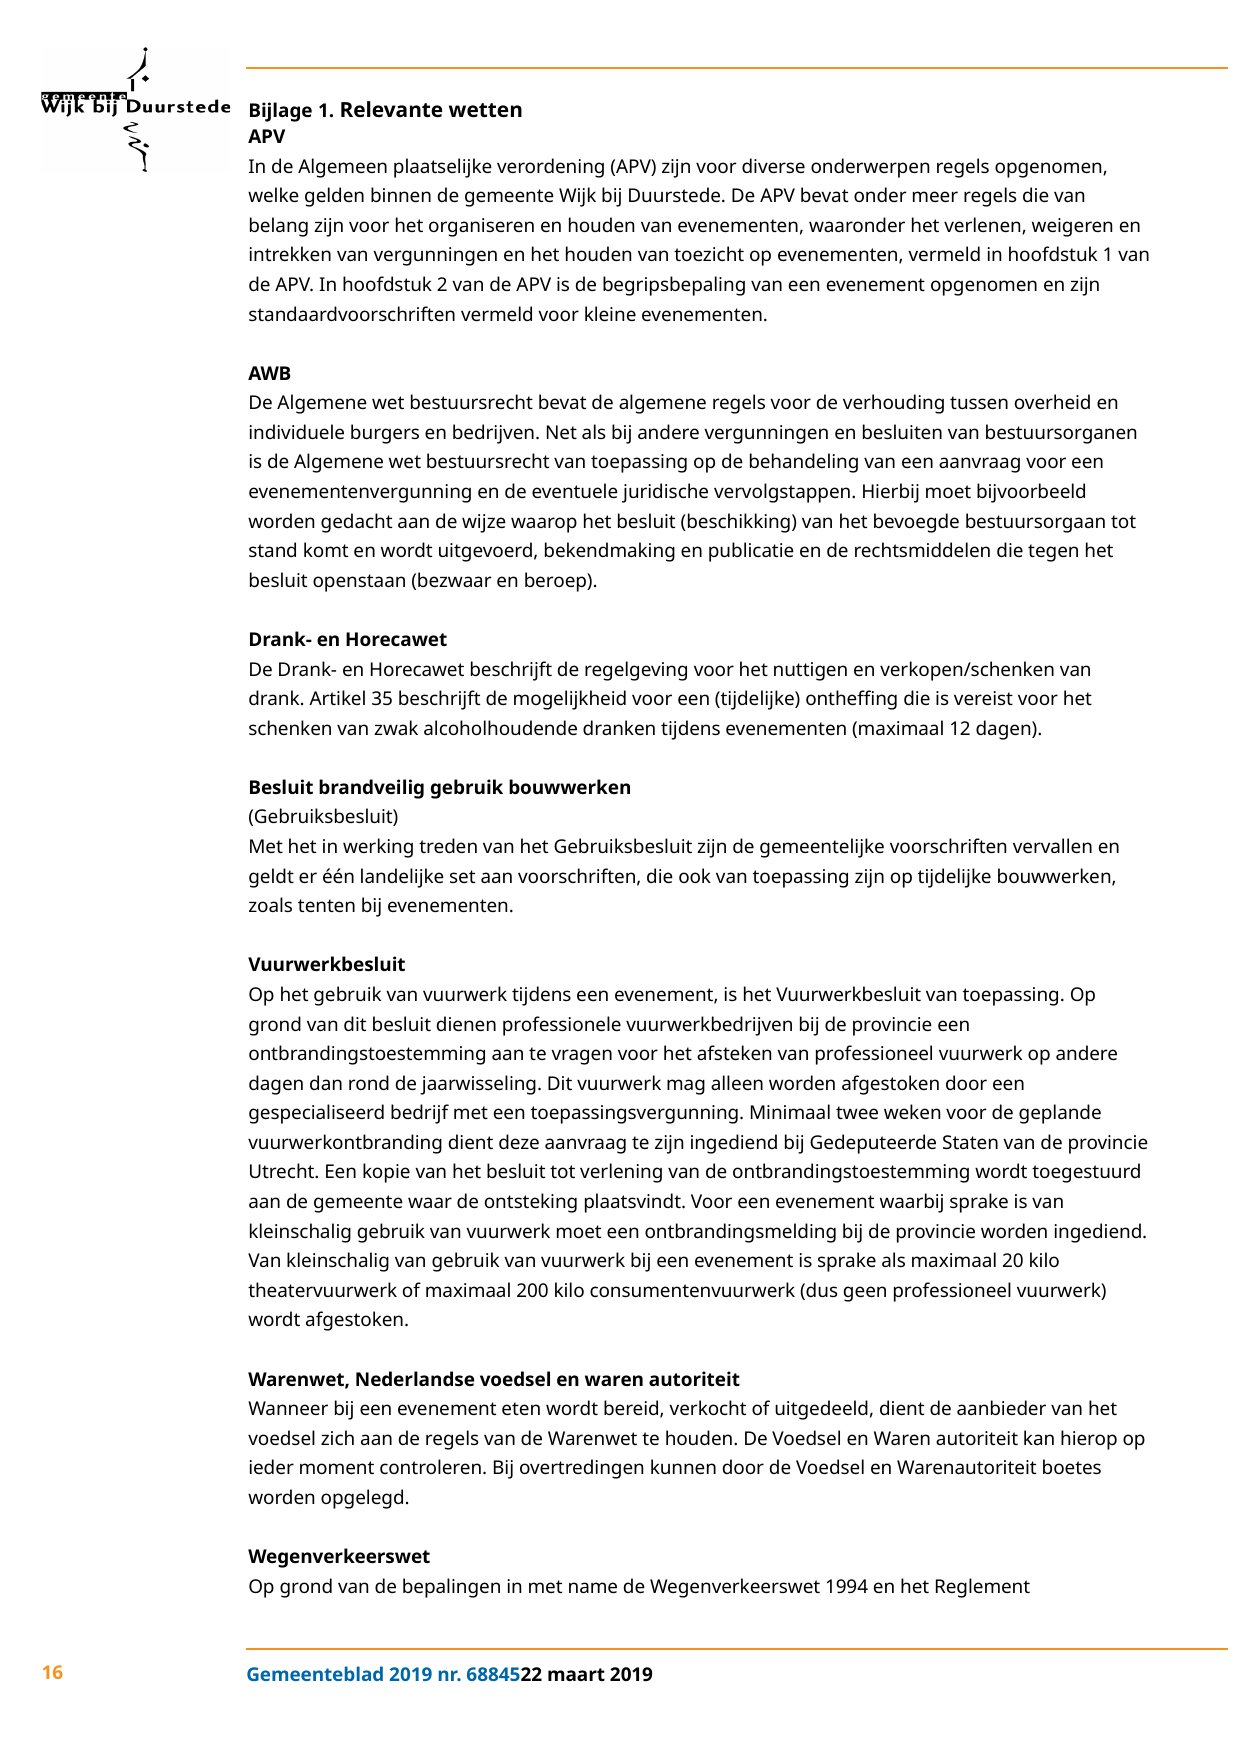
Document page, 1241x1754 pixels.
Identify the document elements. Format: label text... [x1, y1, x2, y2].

text Wanneer bij een evenement eten wordt bereid, verkocht of uitgedeeld, dient de aanbieder van het voedsel zich aan de regels van de Warenwet te houden. De Voedsel en Waren autoriteit kan hierop op ieder moment controleren. Bij overtredingen kunnen door de Voedsel en Warenautoriteit boetes worden opgelegd. [248, 1395, 1152, 1510]
text APV [248, 123, 1152, 149]
text De Drank- en Horecawet beschrijft de regelgeving voor het nuttigen en verkopen/schenken van drank. Artikel 35 beschrijft de mogelijkheid voor een (tijdelijke) ontheffing die is vereist voor het schenken van zwak alcoholhoudende dranken tijdens evenementen (maximaal 12 dagen). [248, 656, 1152, 741]
text Bijlage 1. Relevante wetten [248, 95, 1152, 123]
text Besluit brandveilig gebruik bouwwerken [248, 774, 1152, 800]
text Met het in werking treden van het Gebruiksbesluit zijn de gemeentelijke voorschriften vervallen en geldt er één landelijke set aan voorschriften, die ook van toepassing zijn op tijdelijke bouwwerken, zoals tenten bij evenementen. [248, 833, 1152, 918]
text Op het gebruik van vuurwerk tijdens een evenement, is het Vuurwerkbesluit van toepassing. Op grond van dit besluit dienen professionele vuurwerkbedrijven bij de provincie een ontbrandingstoestemming aan te vragen voor het afsteken van professioneel vuurwerk op andere dagen dan rond de jaarwisseling. Dit vuurwerk mag alleen worden afgestoken door een gespecialiseerd bedrijf met een toepassingsvergunning. Minimaal twee weken voor de geplande vuurwerkontbranding dient deze aanvraag te zijn ingediend bij Gedeputeerde Staten van de provincie Utrecht. Een kopie van het besluit tot verlening van de ontbrandingstoestemming wordt toegestuurd aan de gemeente waar de ontsteking plaatsvindt. Voor een evenement waarbij sprake is van kleinschalig gebruik van vuurwerk moet een ontbrandingsmelding bij de provincie worden ingediend. Van kleinschalig van gebruik van vuurwerk bij een evenement is sprake als maximaal 20 kilo theatervuurwerk of maximaal 200 kilo consumentenvuurwerk (dus geen professioneel vuurwerk) wordt afgestoken. [248, 981, 1152, 1332]
text Wegenverkeerswet [248, 1543, 1152, 1569]
text AWB [248, 360, 1152, 386]
text Warenwet, Nederlandse voedsel en waren autoriteit [248, 1366, 1152, 1392]
text Op grond van de bepalingen in met name de Wegenverkeerswet 1994 en het Reglement [248, 1573, 1152, 1599]
picture [41, 47, 231, 172]
text Drank- en Horecawet [248, 626, 1152, 652]
text In de Algemeen plaatselijke verordening (APV) zijn voor diverse onderwerpen regels opgenomen, welke gelden binnen de gemeente Wijk bij Duurstede. De APV bevat onder meer regels die van belang zijn voor het organiseren en houden van evenementen, waaronder het verlenen, weigeren en intrekken van vergunningen en het houden van toezicht op evenementen, vermeld in hoofdstuk 1 van de APV. In hoofdstuk 2 van de APV is de begripsbepaling van een evenement opgenomen en zijn standaardvoorschriften vermeld voor kleine evenementen. [248, 153, 1152, 327]
text Vuurwerkbesluit [248, 952, 1152, 977]
text (Gebruiksbesluit) [248, 804, 1152, 829]
text De Algemene wet bestuursrecht bevat de algemene regels voor de verhouding tussen overheid en individuele burgers en bedrijven. Net als bij andere vergunningen en besluiten van bestuursorganen is de Algemene wet bestuursrecht van toepassing op de behandeling van een aanvraag voor een evenementenvergunning en de eventuele juridische vervolgstappen. Hierbij moet bijvoorbeeld worden gedacht aan de wijze waarop het besluit (beschikking) van het bevoegde bestuursorgaan tot stand komt en wordt uitgevoerd, bekendmaking en publicatie en de rechtsmiddelen die tegen het besluit openstaan (bezwaar en beroep). [248, 389, 1152, 593]
